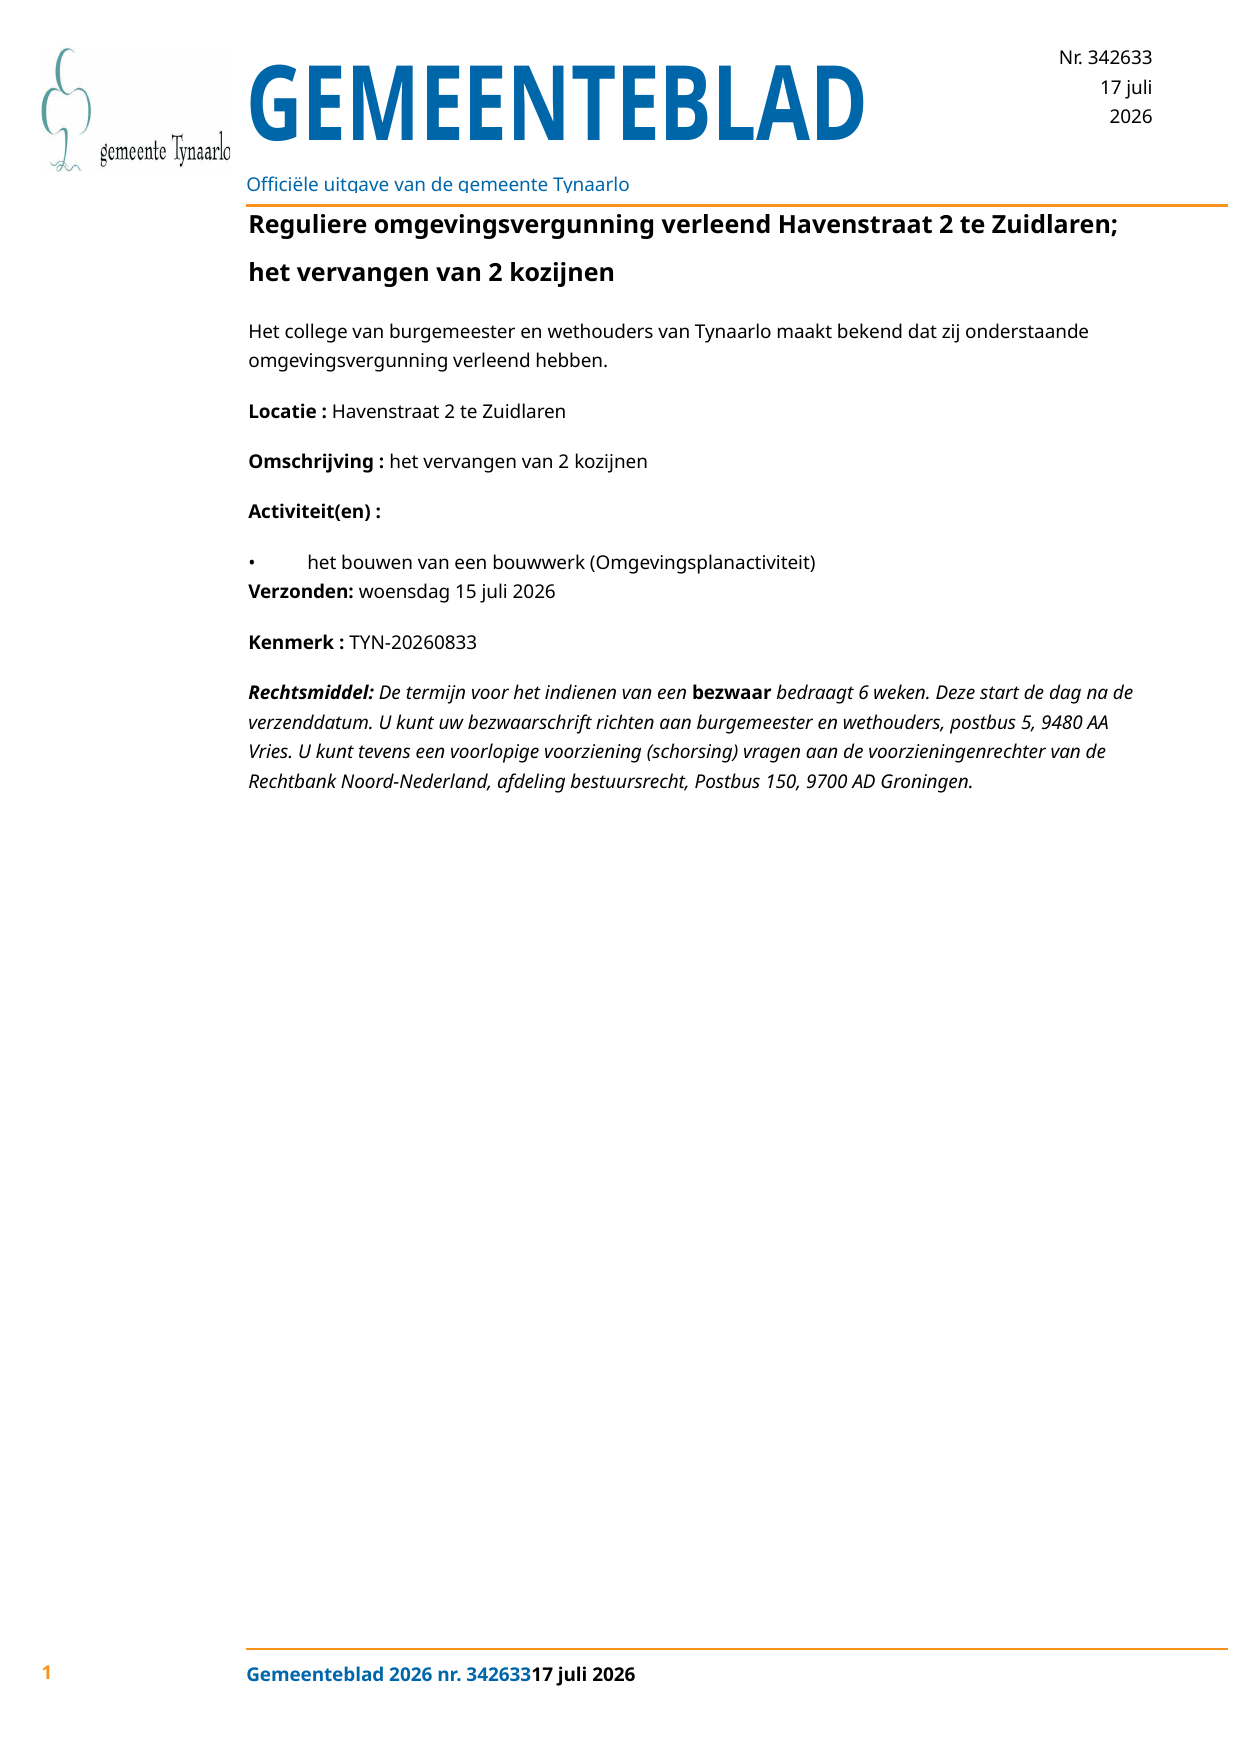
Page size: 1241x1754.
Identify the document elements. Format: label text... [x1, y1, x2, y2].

text Verzonden: woensdag 15 juli 2026 [248, 579, 1152, 604]
text Reguliere omgevingsvergunning verleend Havenstraat 2 te Zuidlaren; het vervangen van 2 kozijnen [248, 207, 1152, 288]
text Omschrijving : het vervangen van 2 kozijnen [248, 448, 1152, 474]
picture [41, 47, 231, 172]
list het bouwen van een bouwwerk (Omgevingsplanactiviteit) [248, 549, 1152, 575]
text Het college van burgemeester en wethouders van Tynaarlo maakt bekend dat zij onderstaande omgevingsvergunning verleend hebben. [248, 318, 1152, 373]
text Rechtsmiddel: De termijn voor het indienen van een bezwaar bedraagt 6 weken. Deze start de dag na de verzenddatum. U kunt uw bezwaarschrift richten aan burgemeester en wethouders, postbus 5, 9480 AA Vries. U kunt tevens een voorlopige voorziening (schorsing) vragen aan de voorzieningenrechter van de Rechtbank Noord-Nederland, afdeling bestuursrecht, Postbus 150, 9700 AD Groningen. [248, 679, 1152, 794]
text Activiteit(en) : [248, 499, 1152, 524]
text Locatie : Havenstraat 2 te Zuidlaren [248, 398, 1152, 424]
text Kenmerk : TYN-20260833 [248, 629, 1152, 655]
